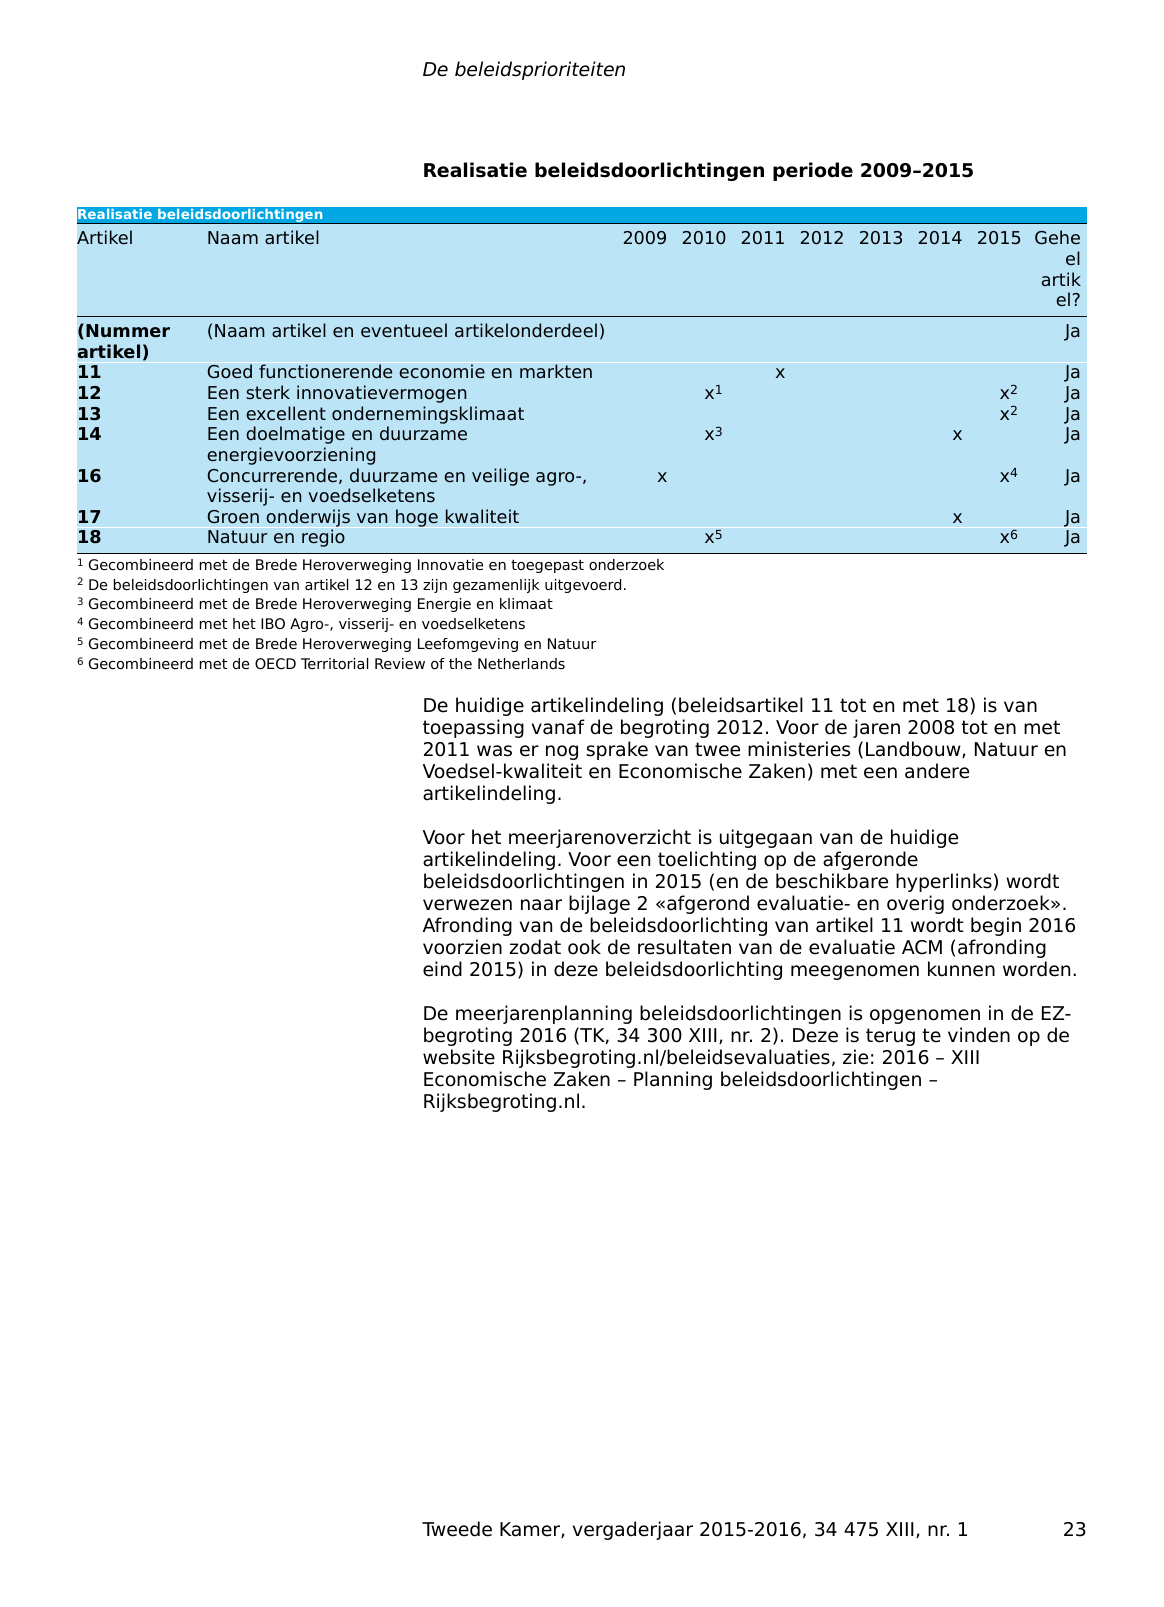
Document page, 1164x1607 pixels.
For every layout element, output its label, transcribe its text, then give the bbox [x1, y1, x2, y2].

table_cell (Naam artikel en eventueel artikelonderdeel) [201, 317, 614, 362]
table_cell [732, 507, 791, 527]
table_cell [969, 424, 1027, 466]
table_cell [791, 466, 850, 507]
table_cell [791, 424, 850, 466]
table_cell 16 [77, 466, 201, 507]
table_cell [909, 363, 968, 383]
table_cell [673, 507, 732, 527]
table_cell 2011 [732, 224, 791, 316]
table_cell [791, 404, 850, 424]
table_cell Groen onderwijs van hoge kwaliteit [201, 507, 614, 527]
table_cell [969, 317, 1027, 362]
table_cell 2009 [614, 224, 673, 316]
table_cell [850, 363, 909, 383]
table_cell [732, 317, 791, 362]
table_cell [909, 404, 968, 424]
table_cell [732, 383, 791, 404]
table_header Realisatie beleidsdoorlichtingen [77, 207, 1087, 223]
table_cell Goed functionerende economie en markten [201, 363, 614, 383]
table_cell [732, 466, 791, 507]
table_cell 18 [77, 528, 201, 553]
table_cell x [732, 363, 791, 383]
table_cell x5 [673, 528, 732, 553]
table_cell [909, 466, 968, 507]
table_cell [732, 528, 791, 553]
table_cell x [614, 466, 673, 507]
table_cell x4 [969, 466, 1027, 507]
table_cell [909, 317, 968, 362]
table_cell 1 Gecombineerd met de Brede Heroverweging Innovatie en toegepast onderzoek 2 De beleidsdoorlichtingen van artikel 12 en 13 zijn gezamenlijk uitgevoerd. 3 Gecombineerd met de Brede Heroverweging Energie en klimaat 4 Gecombineerd met het IBO Agro-, visserij- en voedselketens 5 Gecombineerd met de Brede Heroverweging Leefomgeving en Natuur 6 Gecombineerd met de OECD Territorial Review of the Netherlands [77, 554, 1087, 673]
table_cell [614, 404, 673, 424]
table_cell 2013 [850, 224, 909, 316]
table_cell (Nummer artikel) [77, 317, 201, 362]
table_cell [850, 528, 909, 553]
table_cell [969, 363, 1027, 383]
table_cell [850, 404, 909, 424]
table_cell 17 [77, 507, 201, 527]
table_cell [614, 507, 673, 527]
table_cell Ja [1028, 507, 1087, 527]
table_cell [614, 383, 673, 404]
table_cell x6 [969, 528, 1027, 553]
table_cell [732, 404, 791, 424]
table_cell [791, 528, 850, 553]
table_cell 2010 [673, 224, 732, 316]
table_cell 2015 [969, 224, 1027, 316]
table_cell 2012 [791, 224, 850, 316]
table_cell x3 [673, 424, 732, 466]
text Afronding van de beleidsdoorlichting van artikel 11 wordt begin 2016 voorzien zodat ook de resultaten van de evaluatie ACM (afronding eind 2015) in deze beleidsdoorlichting meegenomen kunnen worden. [422, 915, 1087, 981]
table_cell Ja [1028, 404, 1087, 424]
table_cell [791, 507, 850, 527]
table_cell Ja [1028, 424, 1087, 466]
table_cell [673, 363, 732, 383]
table_cell [673, 466, 732, 507]
table_cell [791, 317, 850, 362]
table_cell x2 [969, 404, 1027, 424]
table_cell [850, 424, 909, 466]
table_cell [969, 507, 1027, 527]
table_cell 14 [77, 424, 201, 466]
table_cell x [909, 424, 968, 466]
table_cell [909, 383, 968, 404]
table_cell [850, 383, 909, 404]
table_cell Geheel artikel? [1028, 224, 1087, 316]
table_cell Een doelmatige en duurzame energievoorziening [201, 424, 614, 466]
table_cell [614, 363, 673, 383]
table_cell Een sterk innovatievermogen [201, 383, 614, 404]
table_cell [850, 317, 909, 362]
table_cell 11 [77, 363, 201, 383]
table_cell 13 [77, 404, 201, 424]
table_cell 12 [77, 383, 201, 404]
table_cell [673, 404, 732, 424]
table_cell [673, 317, 732, 362]
table_cell [614, 317, 673, 362]
table_cell [909, 528, 968, 553]
table_cell Naam artikel [201, 224, 614, 316]
text De meerjarenplanning beleidsdoorlichtingen is opgenomen in de EZ-begroting 2016 (TK, 34 300 XIII, nr. 2). Deze is terug te vinden op de website Rijksbegroting.nl/beleidsevaluaties, zie: 2016 – XIII Economische Zaken – Planning beleidsdoorlichtingen – Rijksbegroting.nl. [422, 1003, 1087, 1113]
table_cell Ja [1028, 528, 1087, 553]
table_cell Concurrerende, duurzame en veilige agro-, visserij- en voedselketens [201, 466, 614, 507]
table_cell [614, 528, 673, 553]
table_cell Een excellent ondernemingsklimaat [201, 404, 614, 424]
table_cell [732, 424, 791, 466]
table_cell [791, 363, 850, 383]
table_cell [850, 466, 909, 507]
table_cell [791, 383, 850, 404]
table_cell Ja [1028, 466, 1087, 507]
text De huidige artikelindeling (beleidsartikel 11 tot en met 18) is van toepassing vanaf de begroting 2012. Voor de jaren 2008 tot en met 2011 was er nog sprake van twee ministeries (Landbouw, Natuur en Voedsel-kwaliteit en Economische Zaken) met een andere artikelindeling. [422, 695, 1087, 805]
table_cell x1 [673, 383, 732, 404]
table_cell x [909, 507, 968, 527]
subtitle Realisatie beleidsdoorlichtingen periode 2009–2015 [422, 160, 1087, 182]
table_cell [614, 424, 673, 466]
table_cell Ja [1028, 383, 1087, 404]
table_cell Natuur en regio [201, 528, 614, 553]
table_cell Artikel [77, 224, 201, 316]
text Voor het meerjarenoverzicht is uitgegaan van de huidige artikelindeling. Voor een toelichting op de afgeronde beleidsdoorlichtingen in 2015 (en de beschikbare hyperlinks) wordt verwezen naar bijlage 2 «afgerond evaluatie- en overig onderzoek». [422, 827, 1087, 915]
table_cell [850, 507, 909, 527]
table_cell x2 [969, 383, 1027, 404]
table_cell Ja [1028, 317, 1087, 362]
table_cell 2014 [909, 224, 968, 316]
table_cell Ja [1028, 363, 1087, 383]
